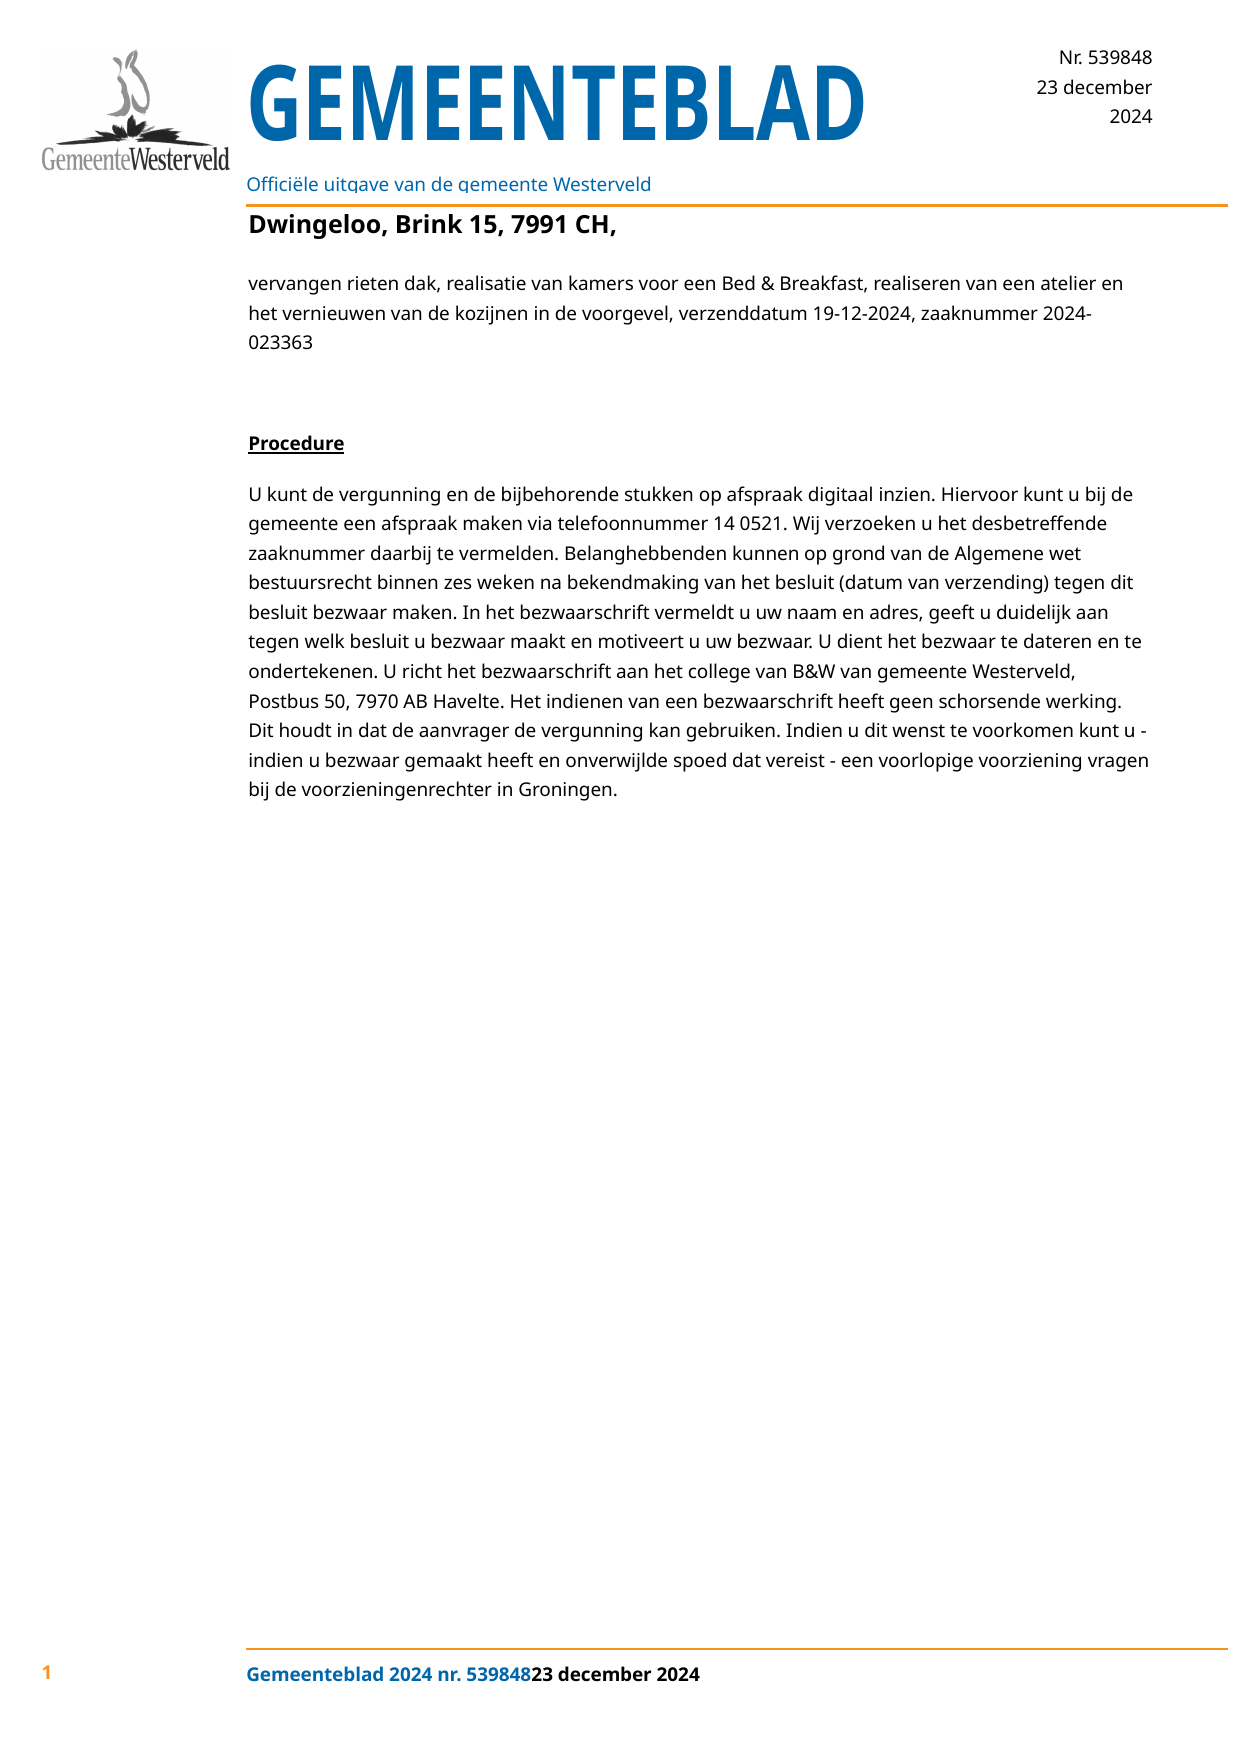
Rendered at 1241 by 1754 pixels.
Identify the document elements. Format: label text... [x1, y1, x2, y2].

text vervangen rieten dak, realisatie van kamers voor een Bed & Breakfast, realiseren van een atelier en het vernieuwen van de kozijnen in de voorgevel, verzenddatum 19-12-2024, zaaknummer 2024-023363 [248, 270, 1152, 355]
text Dwingeloo, Brink 15, 7991 CH, [248, 207, 1152, 241]
text Procedure [248, 430, 1152, 456]
picture [41, 47, 231, 172]
text U kunt de vergunning en de bijbehorende stukken op afspraak digitaal inzien. Hiervoor kunt u bij de gemeente een afspraak maken via telefoonnummer 14 0521. Wij verzoeken u het desbetreffende zaaknummer daarbij te vermelden. Belanghebbenden kunnen op grond van de Algemene wet bestuursrecht binnen zes weken na bekendmaking van het besluit (datum van verzending) tegen dit besluit bezwaar maken. In het bezwaarschrift vermeldt u uw naam en adres, geeft u duidelijk aan tegen welk besluit u bezwaar maakt en motiveert u uw bezwaar. U dient het bezwaar te dateren en te ondertekenen. U richt het bezwaarschrift aan het college van B&W van gemeente Westerveld, Postbus 50, 7970 AB Havelte. Het indienen van een bezwaarschrift heeft geen schorsende werking. Dit houdt in dat de aanvrager de vergunning kan gebruiken. Indien u dit wenst te voorkomen kunt u - indien u bezwaar gemaakt heeft en onverwijlde spoed dat vereist - een voorlopige voorziening vragen bij de voorzieningenrechter in Groningen. [248, 481, 1152, 802]
